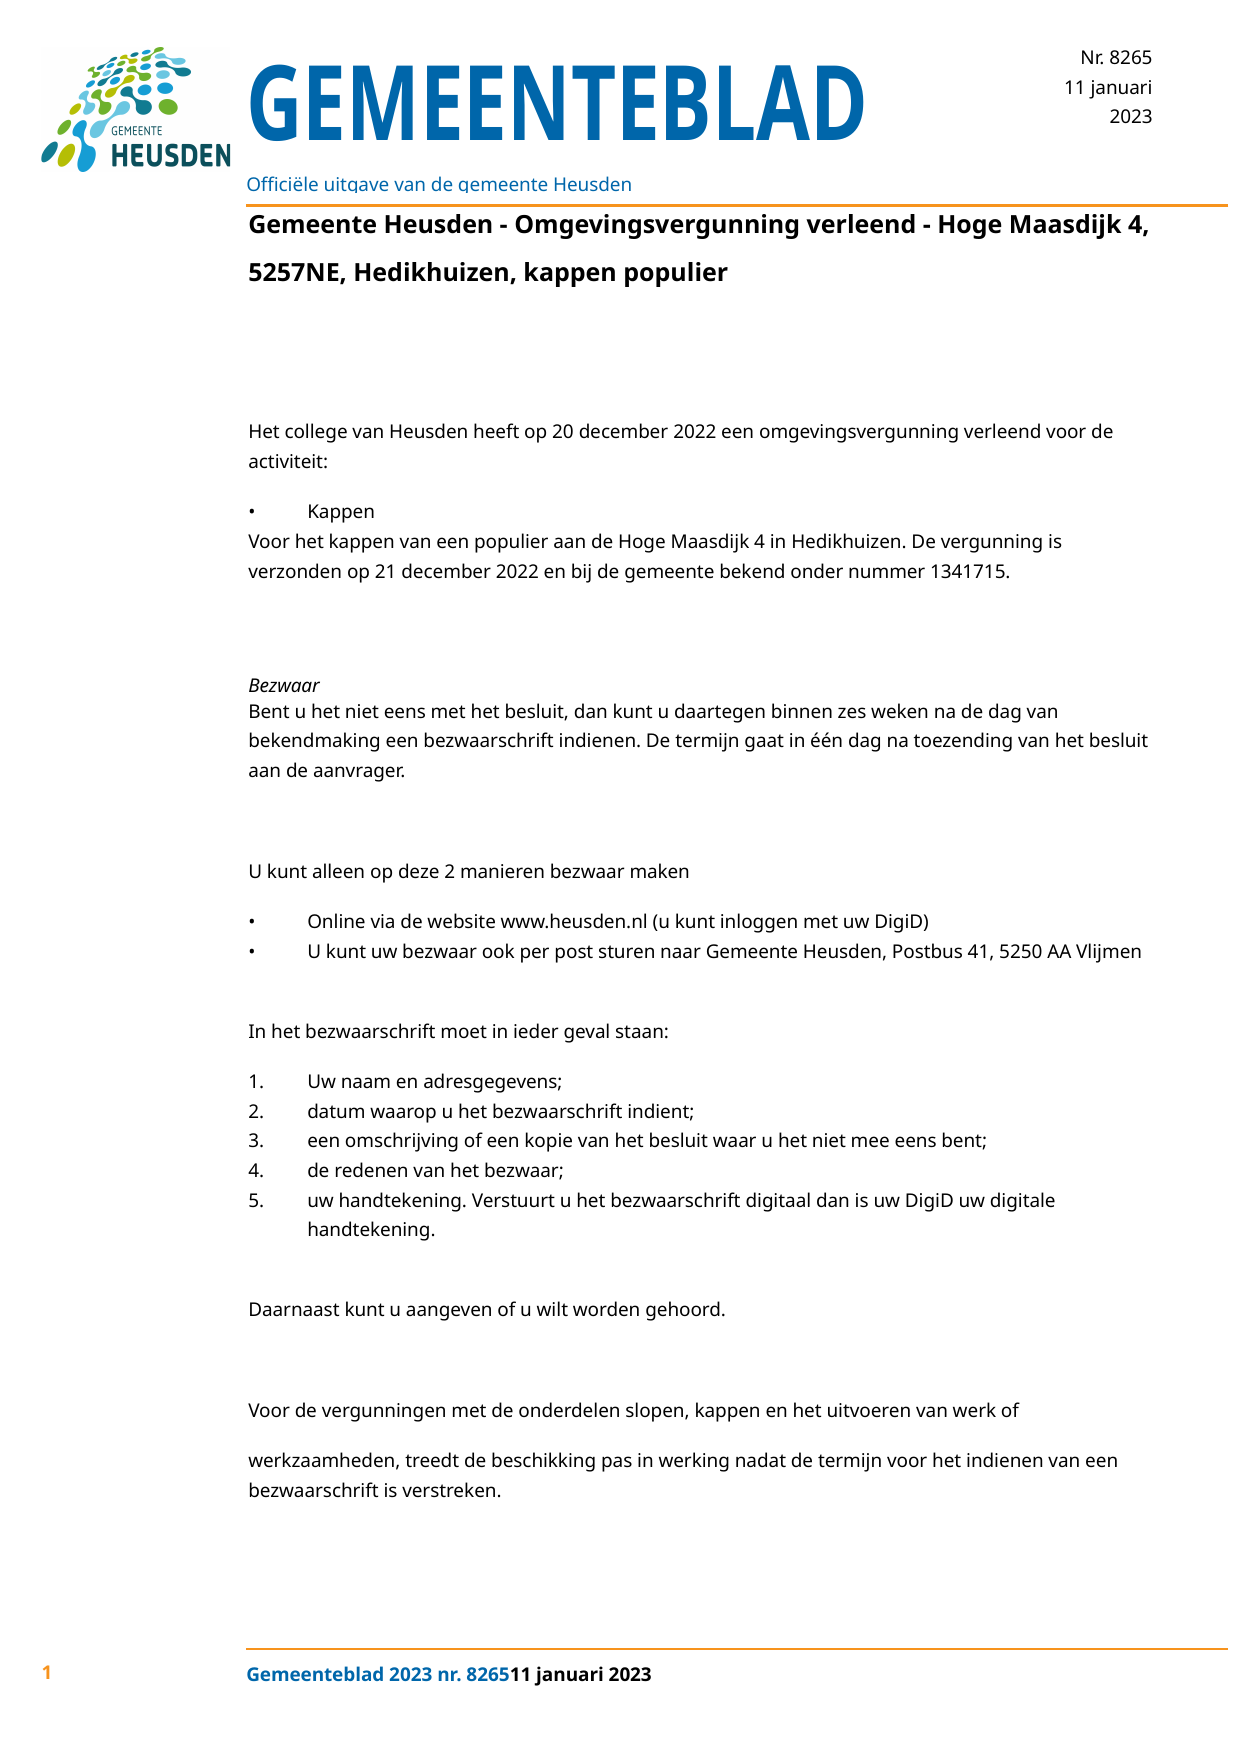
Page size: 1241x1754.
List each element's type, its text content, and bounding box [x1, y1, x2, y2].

text Voor de vergunningen met de onderdelen slopen, kappen en het uitvoeren van werk of [248, 1397, 1152, 1423]
list uw handtekening. Verstuurt u het bezwaarschrift digitaal dan is uw DigiD uw digitale handtekening. [248, 1187, 1152, 1242]
list U kunt uw bezwaar ook per post sturen naar Gemeente Heusden, Postbus 41, 5250 AA Vlijmen [248, 938, 1152, 964]
text Voor het kappen van een populier aan de Hoge Maasdijk 4 in Hedikhuizen. De vergunning is verzonden op 21 december 2022 en bij de gemeente bekend onder nummer 1341715. [248, 528, 1152, 584]
text U kunt alleen op deze 2 manieren bezwaar maken [248, 858, 1152, 884]
text Bezwaar [248, 672, 1152, 698]
picture [41, 47, 231, 172]
text Gemeente Heusden - Omgevingsvergunning verleend - Hoge Maasdijk 4, 5257NE, Hedikhuizen, kappen populier [248, 207, 1152, 288]
text Daarnaast kunt u aangeven of u wilt worden gehoord. [248, 1296, 1152, 1322]
text Bent u het niet eens met het besluit, dan kunt u daartegen binnen zes weken na de dag van bekendmaking een bezwaarschrift indienen. De termijn gaat in één dag na toezending van het besluit aan de aanvrager. [248, 698, 1152, 783]
list Uw naam en adresgegevens; [248, 1068, 1152, 1094]
list de redenen van het bezwaar; [248, 1157, 1152, 1183]
list Online via de website www.heusden.nl (u kunt inloggen met uw DigiD) [248, 908, 1152, 934]
list datum waarop u het bezwaarschrift indient; [248, 1098, 1152, 1124]
list Kappen [248, 499, 1152, 524]
text werkzaamheden, treedt de beschikking pas in werking nadat de termijn voor het indienen van een bezwaarschrift is verstreken. [248, 1448, 1152, 1503]
list een omschrijving of een kopie van het besluit waar u het niet mee eens bent; [248, 1128, 1152, 1153]
text In het bezwaarschrift moet in ieder geval staan: [248, 1018, 1152, 1044]
text Het college van Heusden heeft op 20 december 2022 een omgevingsvergunning verleend voor de activiteit: [248, 419, 1152, 474]
